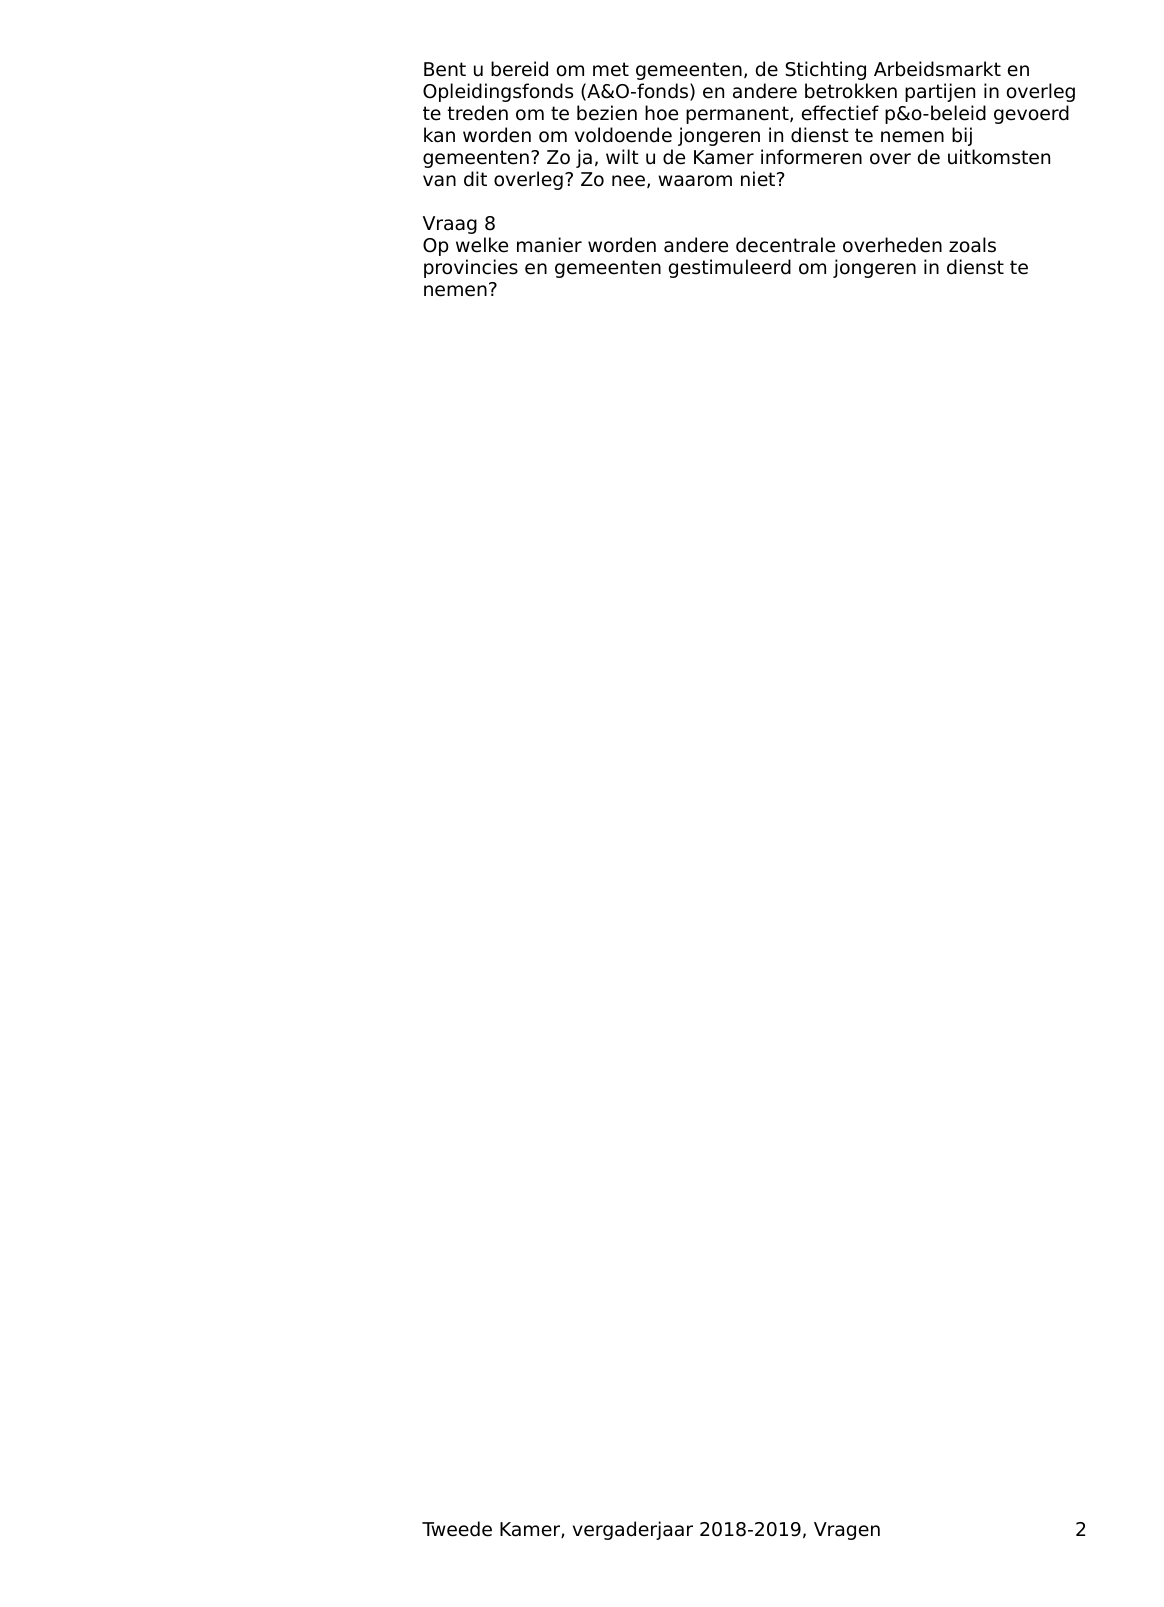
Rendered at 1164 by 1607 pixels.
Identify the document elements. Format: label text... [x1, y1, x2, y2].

text Op welke manier worden andere decentrale overheden zoals provincies en gemeenten gestimuleerd om jongeren in dienst te nemen? [422, 235, 1087, 301]
text Vraag 8 [422, 213, 1087, 235]
text Bent u bereid om met gemeenten, de Stichting Arbeidsmarkt en Opleidingsfonds (A&O-fonds) en andere betrokken partijen in overleg te treden om te bezien hoe permanent, effectief p&o-beleid gevoerd kan worden om voldoende jongeren in dienst te nemen bij gemeenten? Zo ja, wilt u de Kamer informeren over de uitkomsten van dit overleg? Zo nee, waarom niet? [422, 59, 1087, 191]
